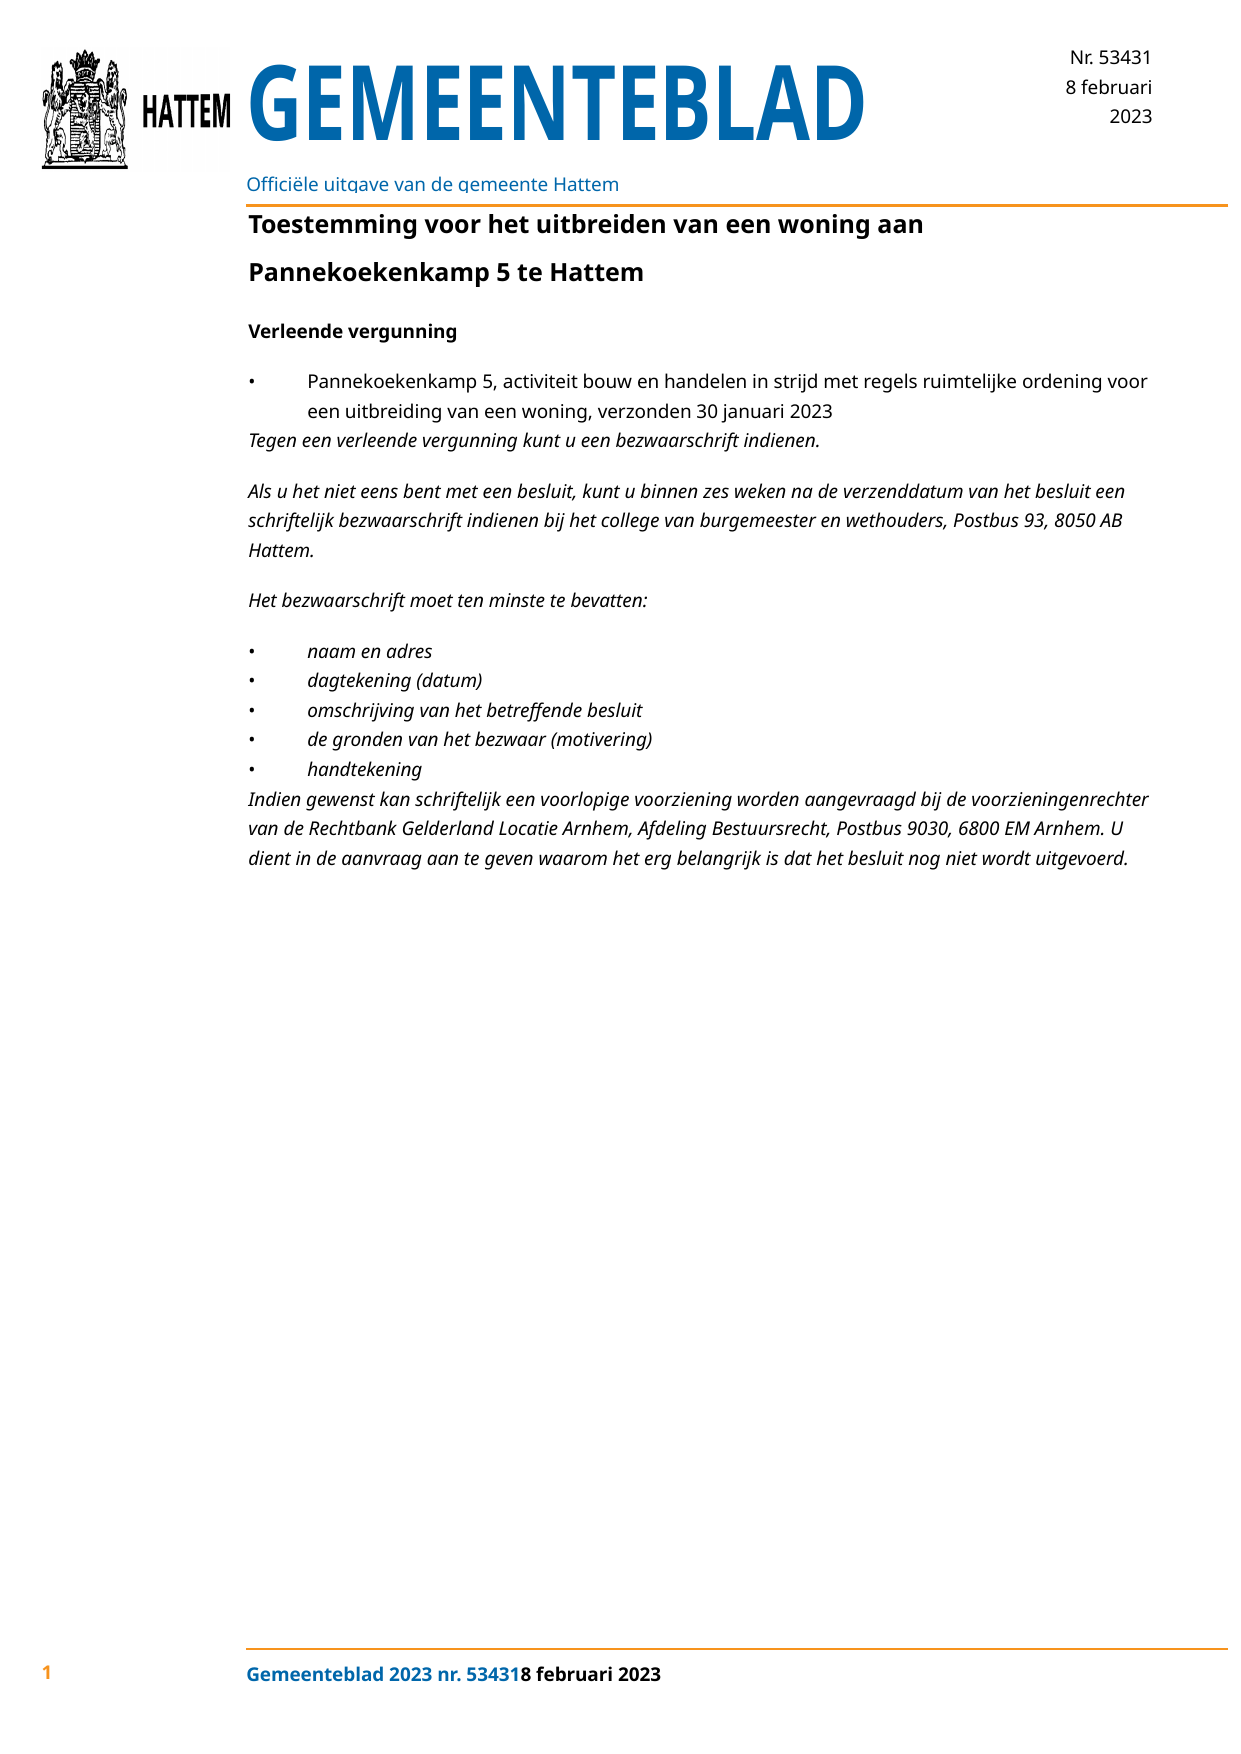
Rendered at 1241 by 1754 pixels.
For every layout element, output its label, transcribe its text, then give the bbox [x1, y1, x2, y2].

list de gronden van het bezwaar (motivering) [248, 727, 1152, 752]
picture [41, 47, 231, 172]
text Tegen een verleende vergunning kunt u een bezwaarschrift indienen. [248, 427, 1152, 453]
text Verleende vergunning [248, 318, 1152, 344]
text Als u het niet eens bent met een besluit, kunt u binnen zes weken na de verzenddatum van het besluit een schriftelijk bezwaarschrift indienen bij het college van burgemeester en wethouders, Postbus 93, 8050 AB Hattem. [248, 478, 1152, 563]
text Het bezwaarschrift moet ten minste te bevatten: [248, 587, 1152, 613]
text Indien gewenst kan schriftelijk een voorlopige voorziening worden aangevraagd bij de voorzieningenrechter van de Rechtbank Gelderland Locatie Arnhem, Afdeling Bestuursrecht, Postbus 9030, 6800 EM Arnhem. U dient in de aanvraag aan te geven waarom het erg belangrijk is dat het besluit nog niet wordt uitgevoerd. [248, 786, 1152, 871]
list naam en adres [248, 638, 1152, 664]
list Pannekoekenkamp 5, activiteit bouw en handelen in strijd met regels ruimtelijke ordening voor een uitbreiding van een woning, verzonden 30 januari 2023 [248, 368, 1152, 424]
text Toestemming voor het uitbreiden van een woning aan Pannekoekenkamp 5 te Hattem [248, 207, 1152, 288]
list omschrijving van het betreffende besluit [248, 697, 1152, 723]
list handtekening [248, 756, 1152, 782]
list dagtekening (datum) [248, 667, 1152, 693]
